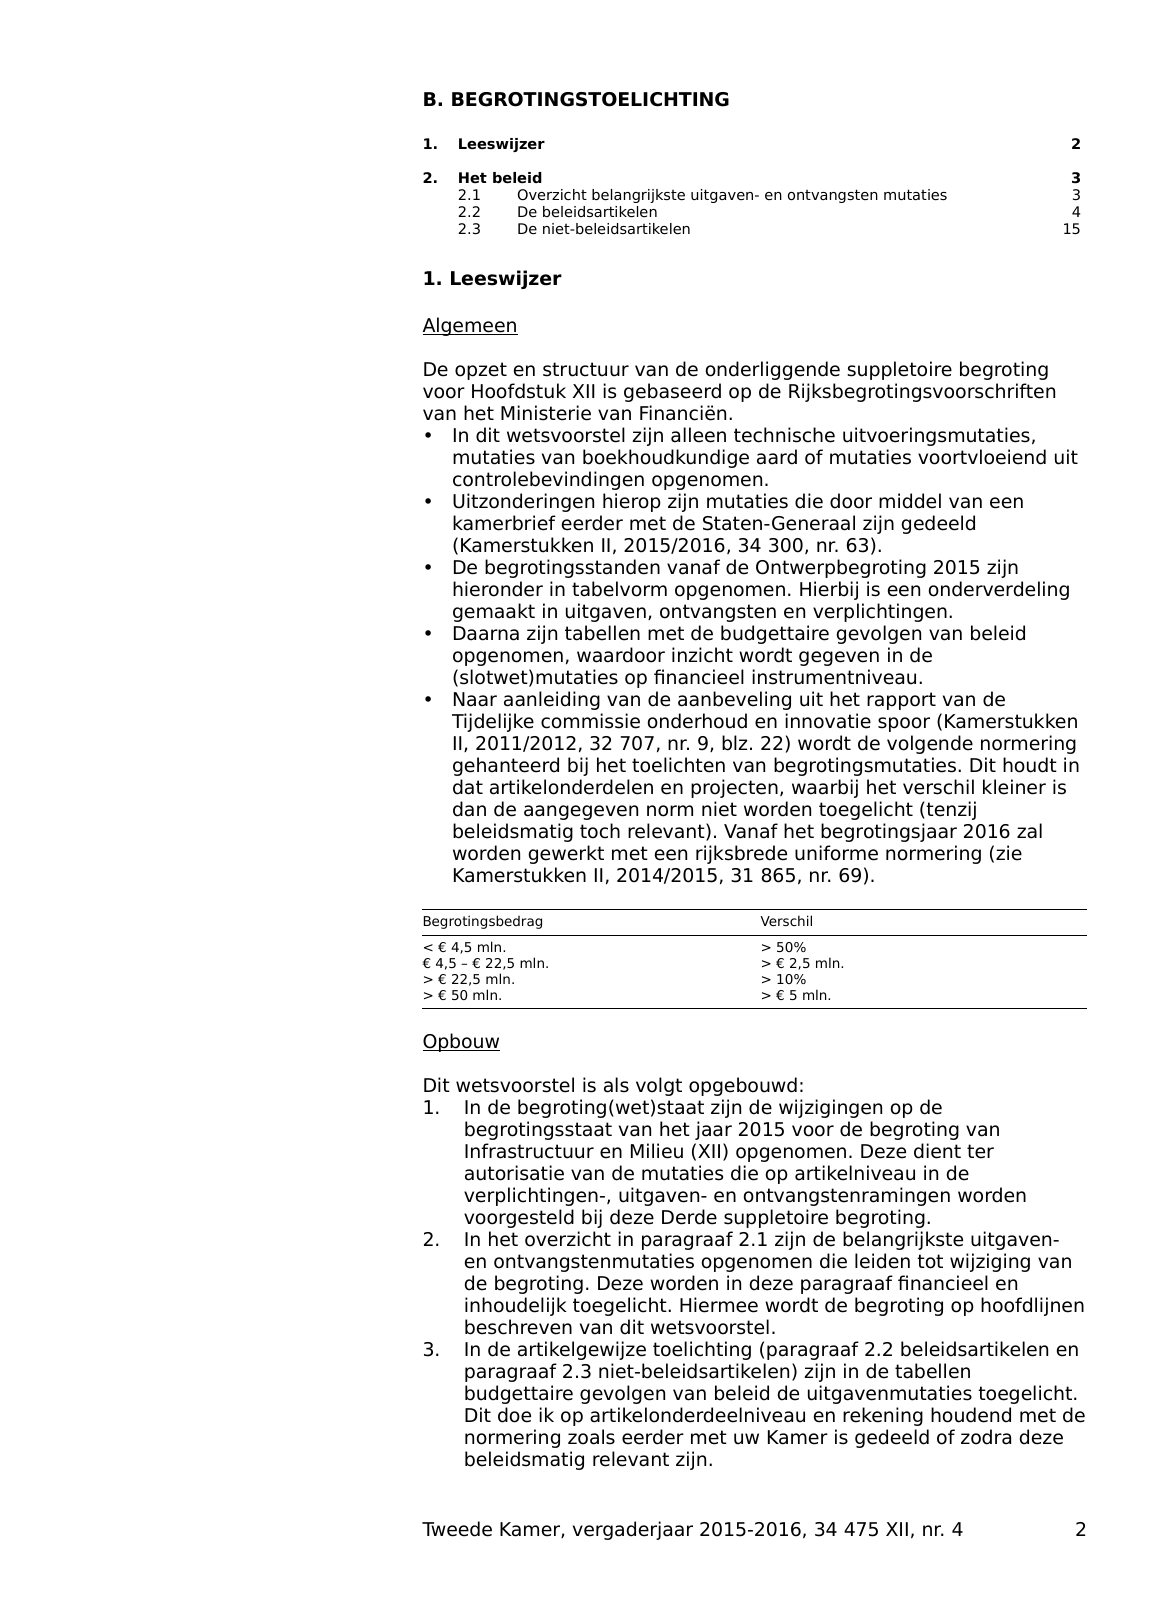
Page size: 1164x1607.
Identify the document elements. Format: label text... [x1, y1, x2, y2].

text 2. In het overzicht in paragraaf 2.1 zijn de belangrijkste uitgaven- en ontvangstenmutaties opgenomen die leiden tot wijziging van de begroting. Deze worden in deze paragraaf financieel en inhoudelijk toegelicht. Hiermee wordt de begroting op hoofdlijnen beschreven van dit wetsvoorstel. [422, 1229, 1087, 1339]
subtitle Opbouw [422, 1031, 1087, 1053]
text • In dit wetsvoorstel zijn alleen technische uitvoeringsmutaties, mutaties van boekhoudkundige aard of mutaties voortvloeiend uit controlebevindingen opgenomen. [422, 425, 1087, 491]
table_cell [1013, 153, 1087, 170]
text 1. In de begroting(wet)staat zijn de wijzigingen op de begrotingsstaat van het jaar 2015 voor de begroting van Infrastructuur en Milieu (XII) opgenomen. Deze dient ter autorisatie van de mutaties die op artikelniveau in de verplichtingen-, uitgaven- en ontvangstenramingen worden voorgesteld bij deze Derde suppletoire begroting. [422, 1097, 1087, 1229]
table_header Leeswijzer [452, 136, 1013, 153]
table_cell De niet-beleidsartikelen [511, 221, 1013, 238]
text • De begrotingsstanden vanaf de Ontwerpbegroting 2015 zijn hieronder in tabelvorm opgenomen. Hierbij is een onderverdeling gemaakt in uitgaven, ontvangsten en verplichtingen. [422, 557, 1087, 623]
text Dit wetsvoorstel is als volgt opgebouwd: [422, 1075, 1087, 1097]
table_cell Overzicht belangrijkste uitgaven- en ontvangsten mutaties [511, 187, 1013, 204]
table_cell [422, 153, 452, 170]
table_cell [452, 153, 511, 170]
table_cell > € 5 mln. [754, 988, 1087, 1008]
table_cell 15 [1013, 221, 1087, 238]
table_cell [422, 221, 452, 238]
table_cell [422, 187, 452, 204]
table_cell [422, 204, 452, 221]
table_cell 2.1 [452, 187, 511, 204]
table_header 2 [1013, 136, 1087, 153]
text 3. In de artikelgewijze toelichting (paragraaf 2.2 beleidsartikelen en paragraaf 2.3 niet-beleidsartikelen) zijn in de tabellen budgettaire gevolgen van beleid de uitgavenmutaties toegelicht. Dit doe ik op artikelonderdeelniveau en rekening houdend met de normering zoals eerder met uw Kamer is gedeeld of zodra deze beleidsmatig relevant zijn. [422, 1339, 1087, 1471]
table_cell > € 2,5 mln. [754, 956, 1087, 972]
table_header Verschil [754, 910, 1087, 934]
table_cell 2. [422, 170, 452, 187]
subtitle Algemeen [422, 315, 1087, 337]
table_cell [511, 153, 1013, 170]
table_cell 3 [1013, 187, 1087, 204]
text De opzet en structuur van de onderliggende suppletoire begroting voor Hoofdstuk XII is gebaseerd op de Rijksbegrotingsvoorschriften van het Ministerie van Financiën. [422, 359, 1087, 425]
table_cell > 10% [754, 972, 1087, 987]
table_cell Het beleid [452, 170, 1013, 187]
subtitle 1. Leeswijzer [422, 268, 1087, 290]
subtitle B. BEGROTINGSTOELICHTING [422, 89, 1087, 111]
text • Uitzonderingen hierop zijn mutaties die door middel van een kamerbrief eerder met de Staten-Generaal zijn gedeeld (Kamerstukken II, 2015/2016, 34 300, nr. 63). [422, 491, 1087, 557]
table_cell 3 [1013, 170, 1087, 187]
text • Naar aanleiding van de aanbeveling uit het rapport van de Tijdelijke commissie onderhoud en innovatie spoor (Kamerstukken II, 2011/2012, 32 707, nr. 9, blz. 22) wordt de volgende normering gehanteerd bij het toelichten van begrotingsmutaties. Dit houdt in dat artikelonderdelen en projecten, waarbij het verschil kleiner is dan de aangegeven norm niet worden toegelicht (tenzij beleidsmatig toch relevant). Vanaf het begrotingsjaar 2016 zal worden gewerkt met een rijksbrede uniforme normering (zie Kamerstukken II, 2014/2015, 31 865, nr. 69). [422, 689, 1087, 887]
table_cell > € 50 mln. [422, 988, 754, 1008]
table_header 1. [422, 136, 452, 153]
table_cell 2.3 [452, 221, 511, 238]
table_cell 4 [1013, 204, 1087, 221]
table_cell 2.2 [452, 204, 511, 221]
table_cell € 4,5 – € 22,5 mln. [422, 956, 754, 972]
table_cell > 50% [754, 936, 1087, 956]
table_cell < € 4,5 mln. [422, 936, 754, 956]
table_cell De beleidsartikelen [511, 204, 1013, 221]
table_header Begrotingsbedrag [422, 910, 754, 934]
text • Daarna zijn tabellen met de budgettaire gevolgen van beleid opgenomen, waardoor inzicht wordt gegeven in de (slotwet)mutaties op financieel instrumentniveau. [422, 623, 1087, 689]
table_cell > € 22,5 mln. [422, 972, 754, 987]
